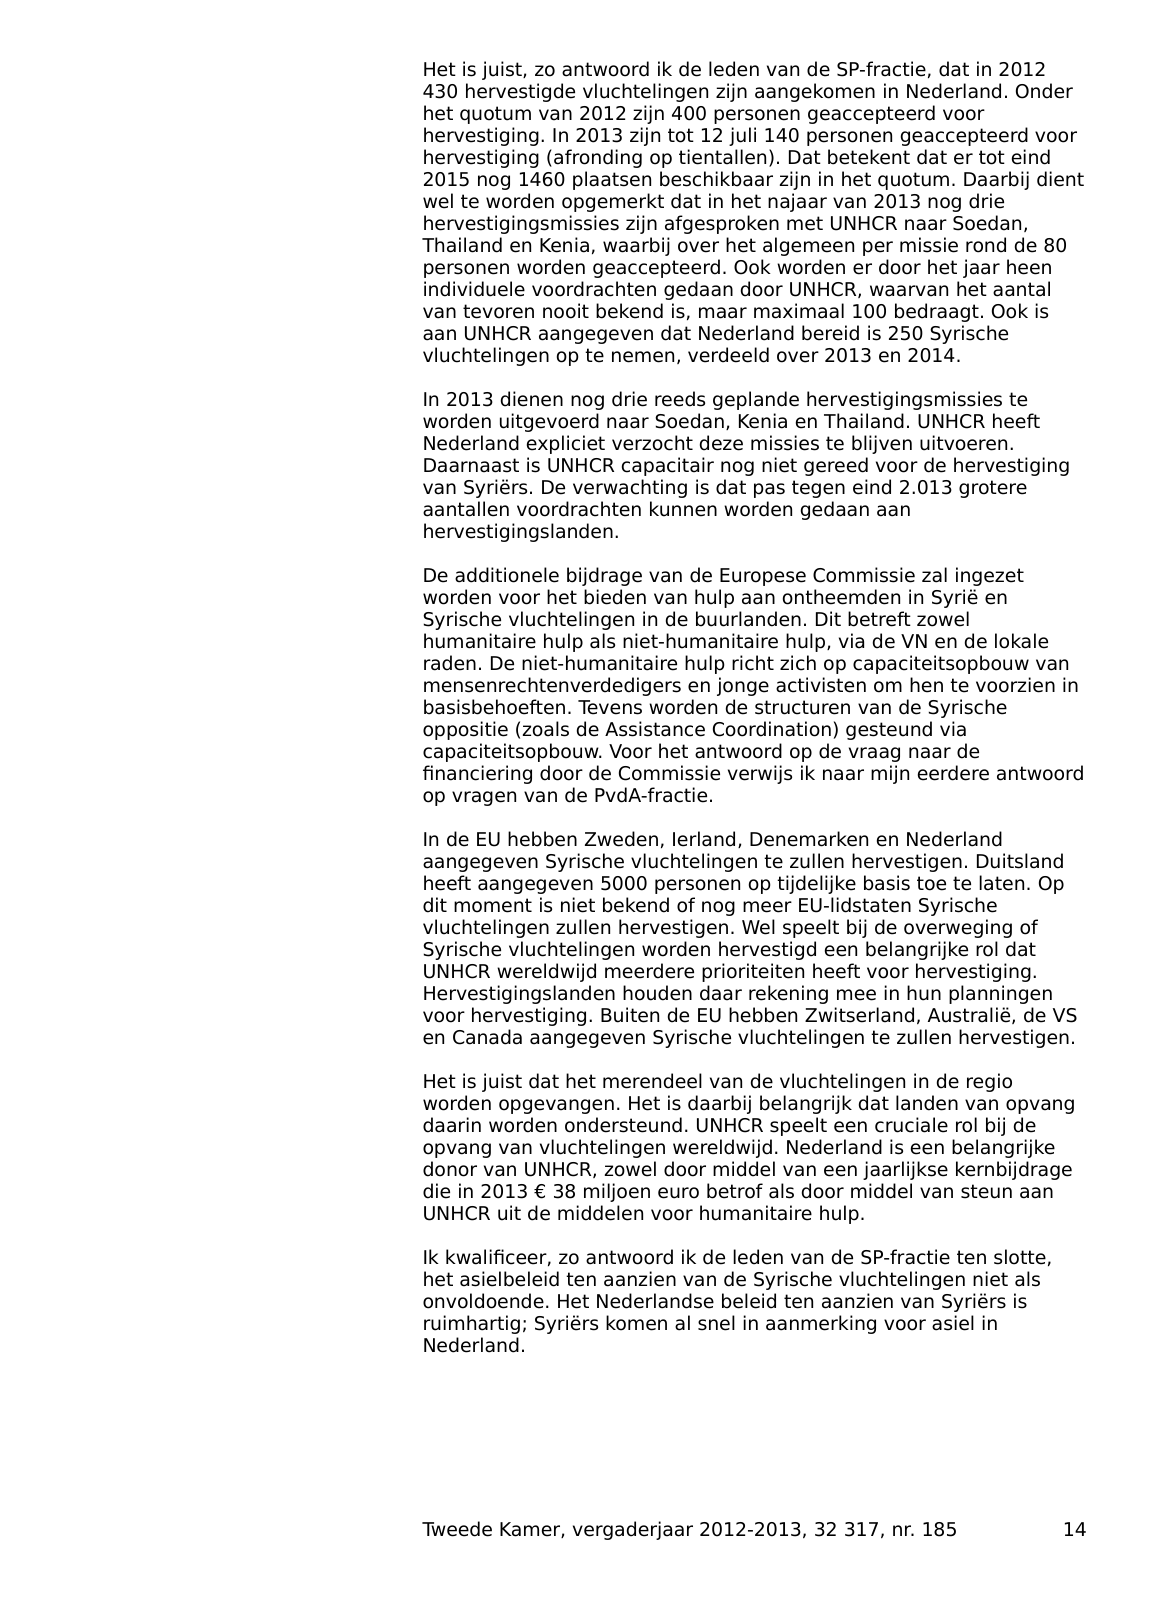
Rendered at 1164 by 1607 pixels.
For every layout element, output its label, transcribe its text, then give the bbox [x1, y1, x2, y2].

text De additionele bijdrage van de Europese Commissie zal ingezet worden voor het bieden van hulp aan ontheemden in Syrië en Syrische vluchtelingen in de buurlanden. Dit betreft zowel humanitaire hulp als niet-humanitaire hulp, via de VN en de lokale raden. De niet-humanitaire hulp richt zich op capaciteitsopbouw van mensenrechtenverdedigers en jonge activisten om hen te voorzien in basisbehoeften. Tevens worden de structuren van de Syrische oppositie (zoals de Assistance Coordination) gesteund via capaciteitsopbouw. Voor het antwoord op de vraag naar de financiering door de Commissie verwijs ik naar mijn eerdere antwoord op vragen van de PvdA-fractie. [422, 565, 1087, 807]
text Het is juist dat het merendeel van de vluchtelingen in de regio worden opgevangen. Het is daarbij belangrijk dat landen van opvang daarin worden ondersteund. UNHCR speelt een cruciale rol bij de opvang van vluchtelingen wereldwijd. Nederland is een belangrijke donor van UNHCR, zowel door middel van een jaarlijkse kernbijdrage die in 2013 € 38 miljoen euro betrof als door middel van steun aan UNHCR uit de middelen voor humanitaire hulp. [422, 1071, 1087, 1225]
text In 2013 dienen nog drie reeds geplande hervestigingsmissies te worden uitgevoerd naar Soedan, Kenia en Thailand. UNHCR heeft Nederland expliciet verzocht deze missies te blijven uitvoeren. Daarnaast is UNHCR capacitair nog niet gereed voor de hervestiging van Syriërs. De verwachting is dat pas tegen eind 2.013 grotere aantallen voordrachten kunnen worden gedaan aan hervestigingslanden. [422, 389, 1087, 543]
text In de EU hebben Zweden, Ierland, Denemarken en Nederland aangegeven Syrische vluchtelingen te zullen hervestigen. Duitsland heeft aangegeven 5000 personen op tijdelijke basis toe te laten. Op dit moment is niet bekend of nog meer EU-lidstaten Syrische vluchtelingen zullen hervestigen. Wel speelt bij de overweging of Syrische vluchtelingen worden hervestigd een belangrijke rol dat UNHCR wereldwijd meerdere prioriteiten heeft voor hervestiging. Hervestigingslanden houden daar rekening mee in hun planningen voor hervestiging. Buiten de EU hebben Zwitserland, Australië, de VS en Canada aangegeven Syrische vluchtelingen te zullen hervestigen. [422, 829, 1087, 1049]
text Het is juist, zo antwoord ik de leden van de SP-fractie, dat in 2012 430 hervestigde vluchtelingen zijn aangekomen in Nederland. Onder het quotum van 2012 zijn 400 personen geaccepteerd voor hervestiging. In 2013 zijn tot 12 juli 140 personen geaccepteerd voor hervestiging (afronding op tientallen). Dat betekent dat er tot eind 2015 nog 1460 plaatsen beschikbaar zijn in het quotum. Daarbij dient wel te worden opgemerkt dat in het najaar van 2013 nog drie hervestigingsmissies zijn afgesproken met UNHCR naar Soedan, Thailand en Kenia, waarbij over het algemeen per missie rond de 80 personen worden geaccepteerd. Ook worden er door het jaar heen individuele voordrachten gedaan door UNHCR, waarvan het aantal van tevoren nooit bekend is, maar maximaal 100 bedraagt. Ook is aan UNHCR aangegeven dat Nederland bereid is 250 Syrische vluchtelingen op te nemen, verdeeld over 2013 en 2014. [422, 59, 1087, 367]
text Ik kwalificeer, zo antwoord ik de leden van de SP-fractie ten slotte, het asielbeleid ten aanzien van de Syrische vluchtelingen niet als onvoldoende. Het Nederlandse beleid ten aanzien van Syriërs is ruimhartig; Syriërs komen al snel in aanmerking voor asiel in Nederland. [422, 1247, 1087, 1357]
